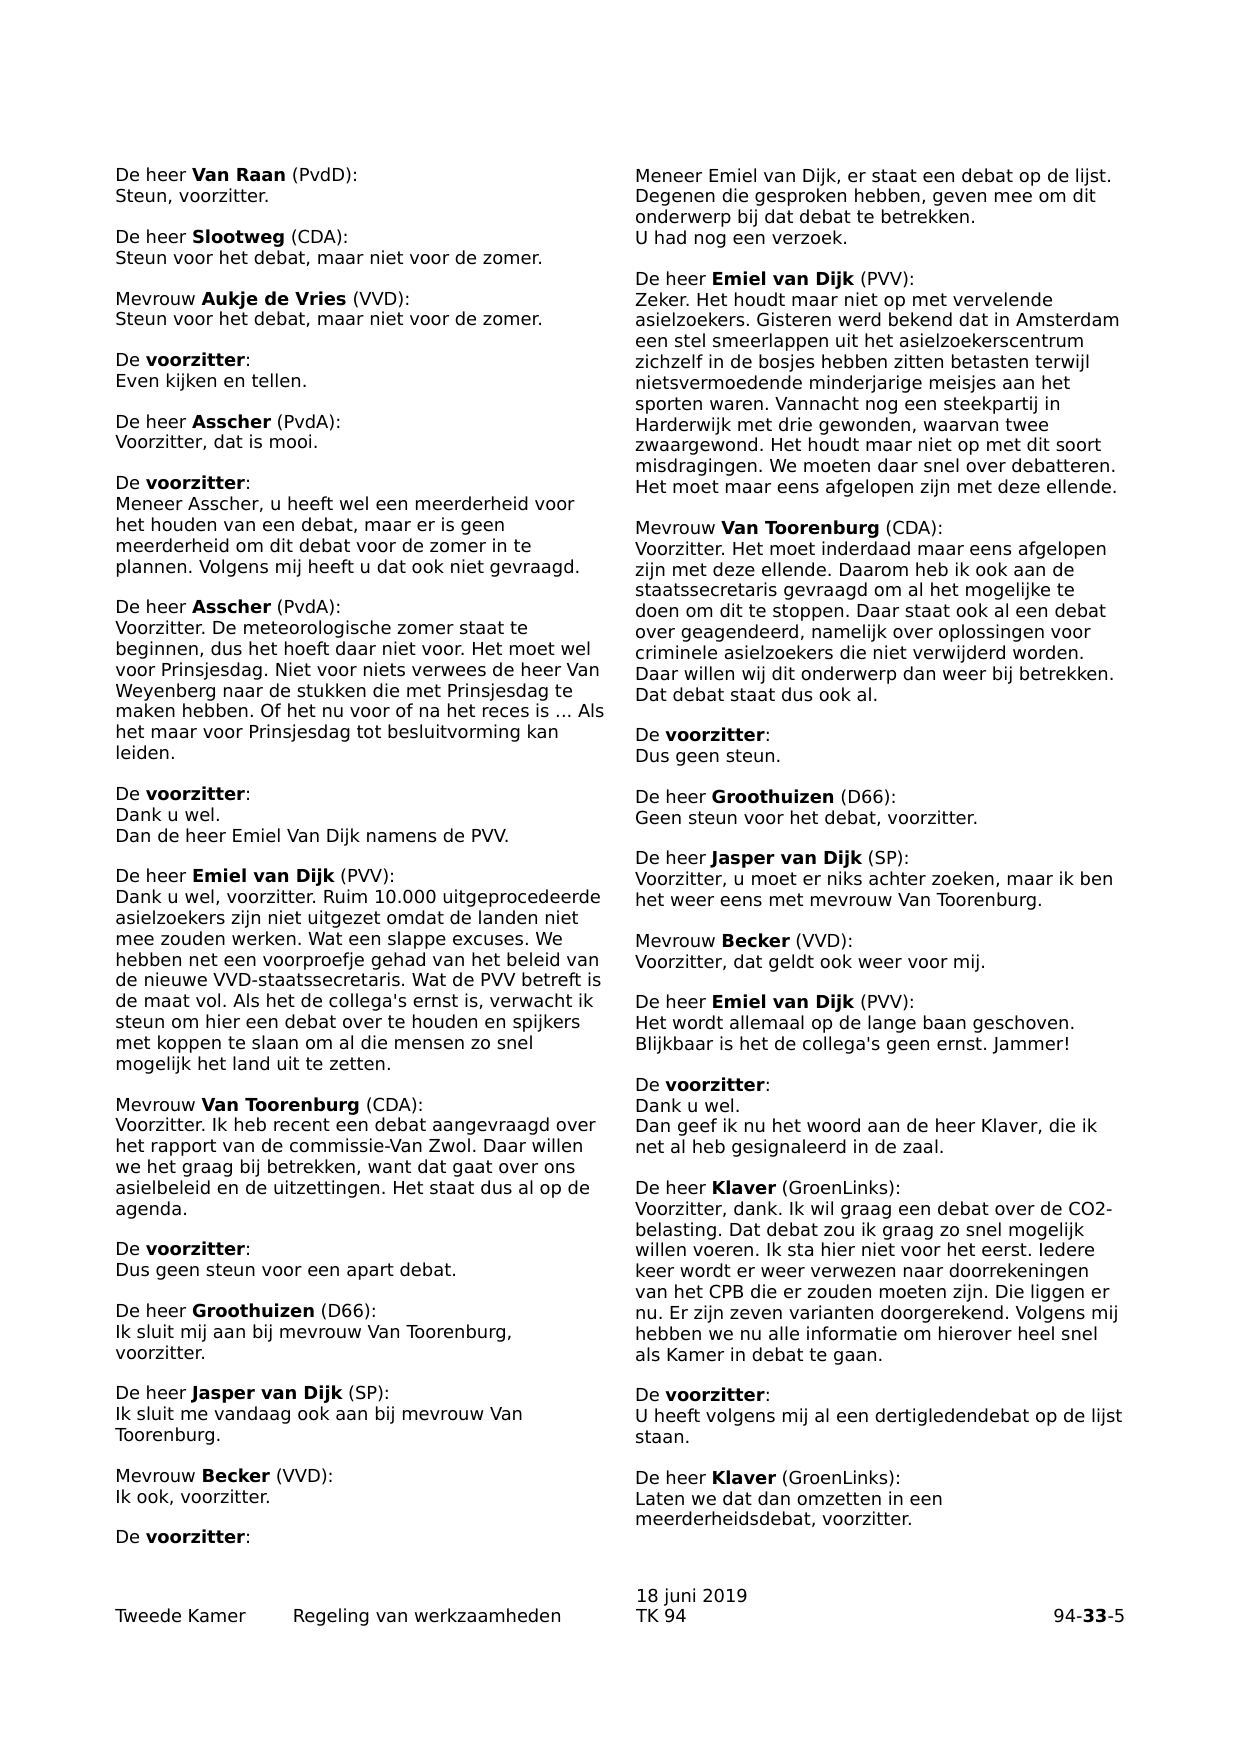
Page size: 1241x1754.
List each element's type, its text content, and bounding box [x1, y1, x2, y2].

text De heer Emiel van Dijk (PVV): [635, 992, 1125, 1013]
text Even kijken en tellen. [115, 371, 605, 392]
text Dus geen steun. [635, 746, 1125, 767]
text Voorzitter. Het moet inderdaad maar eens afgelopen zijn met deze ellende. Daarom heb ik ook aan de staatssecretaris gevraagd om al het mogelijke te doen om dit te stoppen. Daar staat ook al een debat over geagendeerd, namelijk over oplossingen voor criminele asielzoekers die niet verwijderd worden. Daar willen wij dit onderwerp dan weer bij betrekken. Dat debat staat dus ook al. [635, 538, 1125, 705]
text De voorzitter: [635, 1385, 1125, 1406]
text Steun voor het debat, maar niet voor de zomer. [115, 248, 605, 268]
text Dank u wel, voorzitter. Ruim 10.000 uitgeprocedeerde asielzoekers zijn niet uitgezet omdat de landen niet mee zouden werken. Wat een slappe excuses. We hebben net een voorproefje gehad van het beleid van de nieuwe VVD-staatssecretaris. Wat de PVV betreft is de maat vol. Als het de collega's ernst is, verwacht ik steun om hier een debat over te houden en spijkers met koppen te slaan om al die mensen zo snel mogelijk het land uit te zetten. [115, 887, 605, 1074]
text Mevrouw Van Toorenburg (CDA): [635, 518, 1125, 538]
text De heer Emiel van Dijk (PVV): [115, 866, 605, 887]
text Voorzitter, dank. Ik wil graag een debat over de CO2-belasting. Dat debat zou ik graag zo snel mogelijk willen voeren. Ik sta hier niet voor het eerst. Iedere keer wordt er weer verwezen naar doorrekeningen van het CPB die er zouden moeten zijn. Die liggen er nu. Er zijn zeven varianten doorgerekend. Volgens mij hebben we nu alle informatie om hierover heel snel als Kamer in debat te gaan. [635, 1198, 1125, 1365]
text Voorzitter. Ik heb recent een debat aangevraagd over het rapport van de commissie-Van Zwol. Daar willen we het graag bij betrekken, want dat gaat over ons asielbeleid en de uitzettingen. Het staat dus al op de agenda. [115, 1115, 605, 1219]
text De heer Groothuizen (D66): [115, 1301, 605, 1322]
text U had nog een verzoek. [635, 228, 1125, 249]
text Dank u wel. [635, 1095, 1125, 1116]
text De heer Jasper van Dijk (SP): [115, 1383, 605, 1404]
text Voorzitter. De meteorologische zomer staat te beginnen, dus het hoeft daar niet voor. Het moet wel voor Prinsjesdag. Niet voor niets verwees de heer Van Weyenberg naar de stukken die met Prinsjesdag te maken hebben. Of het nu voor of na het reces is ... Als het maar voor Prinsjesdag tot besluitvorming kan leiden. [115, 618, 605, 764]
text De voorzitter: [115, 473, 605, 494]
text Zeker. Het houdt maar niet op met vervelende asielzoekers. Gisteren werd bekend dat in Amsterdam een stel smeerlappen uit het asielzoekerscentrum zichzelf in de bosjes hebben zitten betasten terwijl nietsvermoedende minderjarige meisjes aan het sporten waren. Vannacht nog een steekpartij in Harderwijk met drie gewonden, waarvan twee zwaargewond. Het houdt maar niet op met dit soort misdragingen. We moeten daar snel over debatteren. Het moet maar eens afgelopen zijn met deze ellende. [635, 289, 1125, 498]
text De heer Jasper van Dijk (SP): [635, 848, 1125, 869]
text De heer Asscher (PvdA): [115, 412, 605, 432]
text De heer Klaver (GroenLinks): [635, 1178, 1125, 1198]
text De heer Slootweg (CDA): [115, 227, 605, 248]
text Dus geen steun voor een apart debat. [115, 1260, 605, 1281]
text Meneer Emiel van Dijk, er staat een debat op de lijst. Degenen die gesproken hebben, geven mee om dit onderwerp bij dat debat te betrekken. [635, 165, 1125, 228]
text De voorzitter: [635, 1074, 1125, 1095]
text De heer Asscher (PvdA): [115, 597, 605, 618]
text Dank u wel. [115, 804, 605, 825]
text De voorzitter: [115, 1527, 605, 1548]
text De heer Groothuizen (D66): [635, 787, 1125, 807]
text Voorzitter, dat geldt ook weer voor mij. [635, 951, 1125, 972]
text Laten we dat dan omzetten in een meerderheidsdebat, voorzitter. [635, 1488, 1125, 1530]
text Ik sluit mij aan bij mevrouw Van Toorenburg, voorzitter. [115, 1322, 605, 1363]
text Mevrouw Becker (VVD): [635, 931, 1125, 951]
text De voorzitter: [115, 1239, 605, 1260]
text Geen steun voor het debat, voorzitter. [635, 807, 1125, 828]
text De voorzitter: [115, 350, 605, 371]
text Ik sluit me vandaag ook aan bij mevrouw Van Toorenburg. [115, 1404, 605, 1446]
text De voorzitter: [635, 725, 1125, 746]
text Mevrouw Van Toorenburg (CDA): [115, 1094, 605, 1115]
text Mevrouw Aukje de Vries (VVD): [115, 288, 605, 309]
text Dan geef ik nu het woord aan de heer Klaver, die ik net al heb gesignaleerd in de zaal. [635, 1116, 1125, 1158]
text Voorzitter, u moet er niks achter zoeken, maar ik ben het weer eens met mevrouw Van Toorenburg. [635, 869, 1125, 911]
text Voorzitter, dat is mooi. [115, 432, 605, 453]
text Het wordt allemaal op de lange baan geschoven. Blijkbaar is het de collega's geen ernst. Jammer! [635, 1013, 1125, 1054]
text De heer Klaver (GroenLinks): [635, 1468, 1125, 1488]
text De heer Emiel van Dijk (PVV): [635, 269, 1125, 289]
text U heeft volgens mij al een dertigledendebat op de lijst staan. [635, 1406, 1125, 1448]
text Ik ook, voorzitter. [115, 1486, 605, 1507]
text De voorzitter: [115, 784, 605, 804]
text Meneer Asscher, u heeft wel een meerderheid voor het houden van een debat, maar er is geen meerderheid om dit debat voor de zomer in te plannen. Volgens mij heeft u dat ook niet gevraagd. [115, 494, 605, 577]
text De heer Van Raan (PvdD): [115, 165, 605, 186]
text Steun voor het debat, maar niet voor de zomer. [115, 309, 605, 330]
text Mevrouw Becker (VVD): [115, 1466, 605, 1486]
text Dan de heer Emiel Van Dijk namens de PVV. [115, 825, 605, 846]
text Steun, voorzitter. [115, 186, 605, 207]
